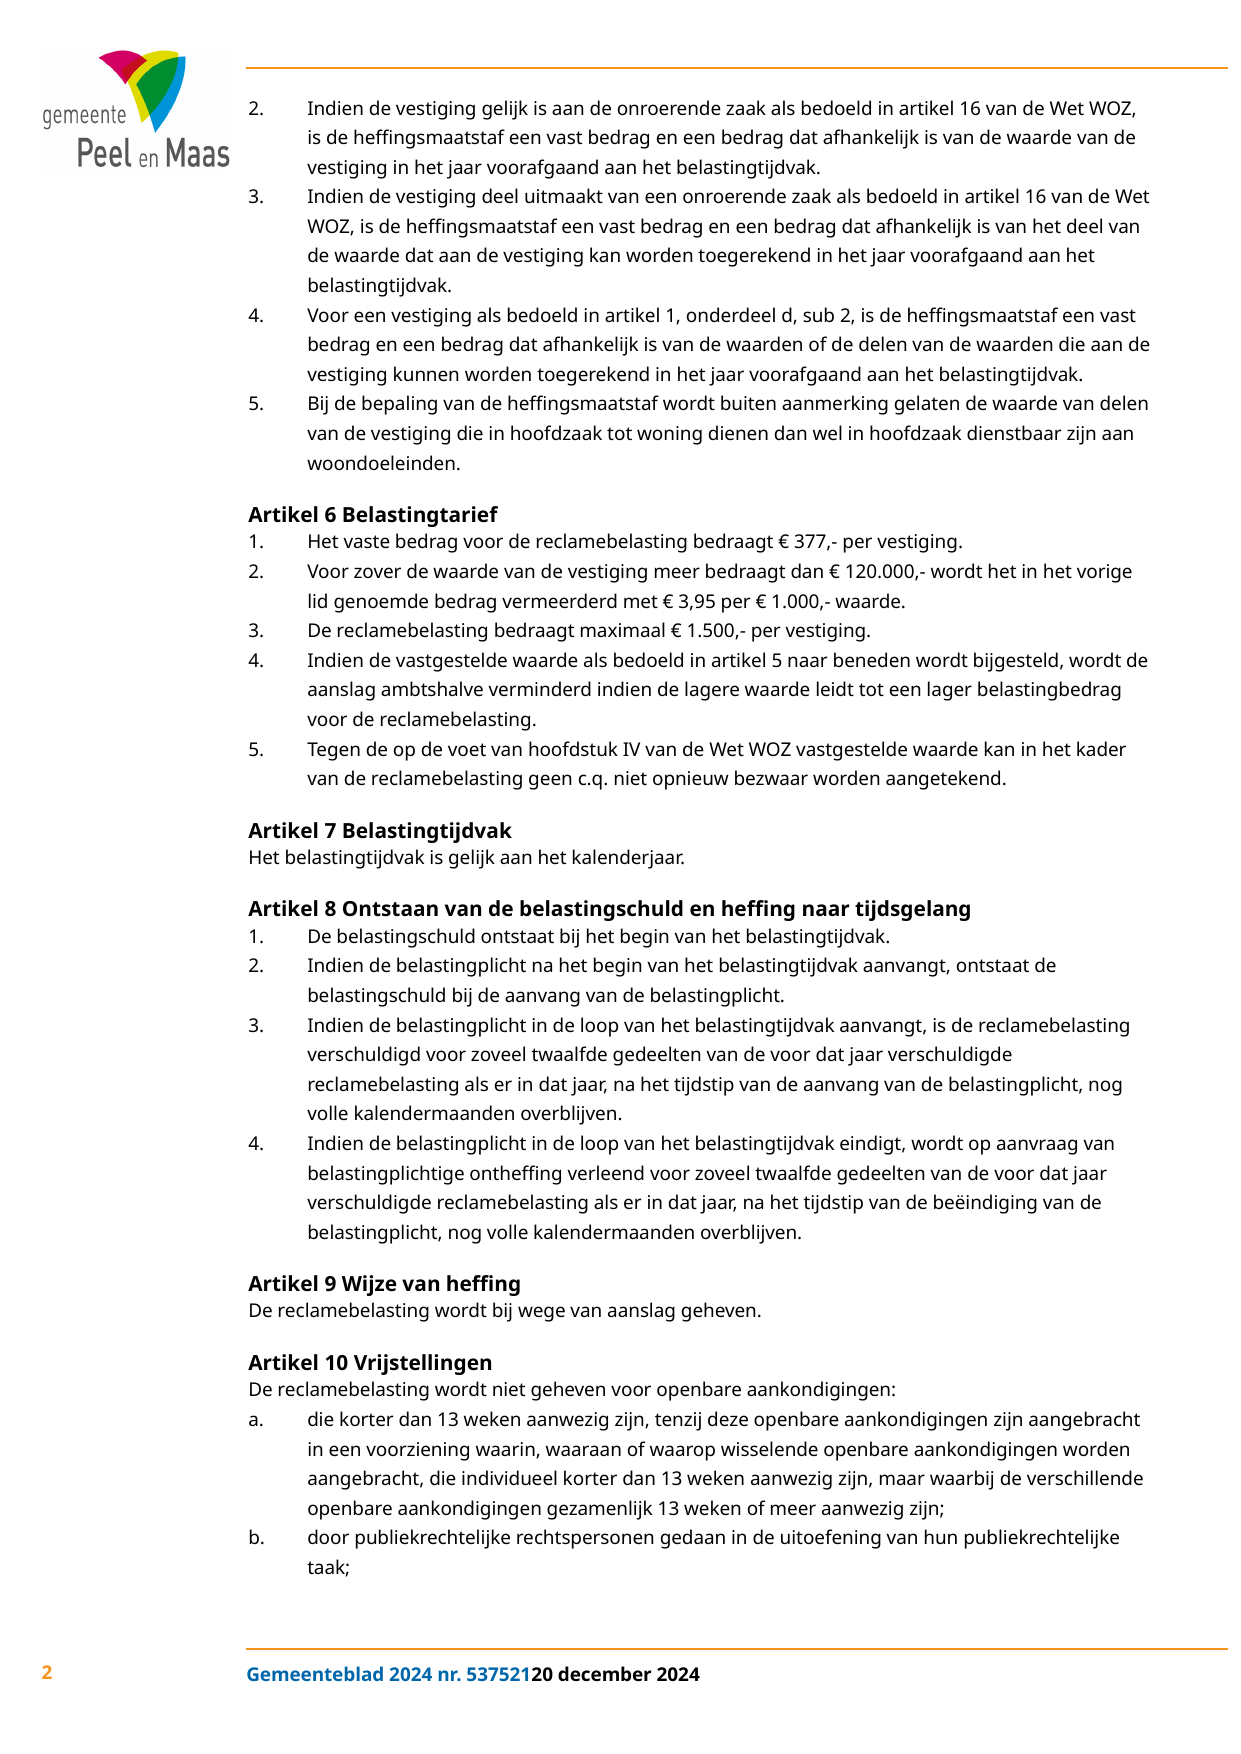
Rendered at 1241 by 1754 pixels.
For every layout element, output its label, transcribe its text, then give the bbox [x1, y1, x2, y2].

picture [41, 47, 231, 172]
text Artikel 6 Belastingtarief [248, 500, 1152, 529]
list Bij de bepaling van de heffingsmaatstaf wordt buiten aanmerking gelaten de waarde van delen van de vestiging die in hoofdzaak tot woning dienen dan wel in hoofdzaak dienstbaar zijn aan woondoeleinden. [248, 391, 1152, 476]
text Artikel 9 Wijze van heffing [248, 1269, 1152, 1298]
text De reclamebelasting wordt niet geheven voor openbare aankondigingen: [248, 1377, 1152, 1402]
list Indien de vestiging deel uitmaakt van een onroerende zaak als bedoeld in artikel 16 van de Wet WOZ, is de heffingsmaatstaf een vast bedrag en een bedrag dat afhankelijk is van het deel van de waarde dat aan de vestiging kan worden toegerekend in het jaar voorafgaand aan het belastingtijdvak. [248, 183, 1152, 298]
list Het vaste bedrag voor de reclamebelasting bedraagt € 377,- per vestiging. [248, 529, 1152, 554]
list Voor zover de waarde van de vestiging meer bedraagt dan € 120.000,- wordt het in het vorige lid genoemde bedrag vermeerderd met € 3,95 per € 1.000,- waarde. [248, 558, 1152, 613]
text Het belastingtijdvak is gelijk aan het kalenderjaar. [248, 844, 1152, 870]
list door publiekrechtelijke rechtspersonen gedaan in de uitoefening van hun publiekrechtelijke taak; [248, 1524, 1152, 1580]
list Indien de belastingplicht in de loop van het belastingtijdvak eindigt, wordt op aanvraag van belastingplichtige ontheffing verleend voor zoveel twaalfde gedeelten van de voor dat jaar verschuldigde reclamebelasting als er in dat jaar, na het tijdstip van de beëindiging van de belastingplicht, nog volle kalendermaanden overblijven. [248, 1130, 1152, 1244]
text Artikel 7 Belastingtijdvak [248, 816, 1152, 844]
list Indien de belastingplicht in de loop van het belastingtijdvak aanvangt, is de reclamebelasting verschuldigd voor zoveel twaalfde gedeelten van de voor dat jaar verschuldigde reclamebelasting als er in dat jaar, na het tijdstip van de aanvang van de belastingplicht, nog volle kalendermaanden overblijven. [248, 1012, 1152, 1126]
list Voor een vestiging als bedoeld in artikel 1, onderdeel d, sub 2, is de heffingsmaatstaf een vast bedrag en een bedrag dat afhankelijk is van de waarden of de delen van de waarden die aan de vestiging kunnen worden toegerekend in het jaar voorafgaand aan het belastingtijdvak. [248, 302, 1152, 387]
text Artikel 10 Vrijstellingen [248, 1348, 1152, 1377]
list De reclamebelasting bedraagt maximaal € 1.500,- per vestiging. [248, 617, 1152, 643]
list Tegen de op de voet van hoofdstuk IV van de Wet WOZ vastgestelde waarde kan in het kader van de reclamebelasting geen c.q. niet opnieuw bezwaar worden aangetekend. [248, 736, 1152, 791]
list De belastingschuld ontstaat bij het begin van het belastingtijdvak. [248, 923, 1152, 949]
list Indien de vastgestelde waarde als bedoeld in artikel 5 naar beneden wordt bijgesteld, wordt de aanslag ambtshalve verminderd indien de lagere waarde leidt tot een lager belastingbedrag voor de reclamebelasting. [248, 647, 1152, 732]
text Artikel 8 Ontstaan van de belastingschuld en heffing naar tijdsgelang [248, 894, 1152, 923]
text De reclamebelasting wordt bij wege van aanslag geheven. [248, 1298, 1152, 1323]
list Indien de vestiging gelijk is aan de onroerende zaak als bedoeld in artikel 16 van de Wet WOZ, is de heffingsmaatstaf een vast bedrag en een bedrag dat afhankelijk is van de waarde van de vestiging in het jaar voorafgaand aan het belastingtijdvak. [248, 95, 1152, 180]
list die korter dan 13 weken aanwezig zijn, tenzij deze openbare aankondigingen zijn aangebracht in een voorziening waarin, waaraan of waarop wisselende openbare aankondigingen worden aangebracht, die individueel korter dan 13 weken aanwezig zijn, maar waarbij de verschillende openbare aankondigingen gezamenlijk 13 weken of meer aanwezig zijn; [248, 1406, 1152, 1521]
list Indien de belastingplicht na het begin van het belastingtijdvak aanvangt, ontstaat de belastingschuld bij de aanvang van de belastingplicht. [248, 953, 1152, 1008]
